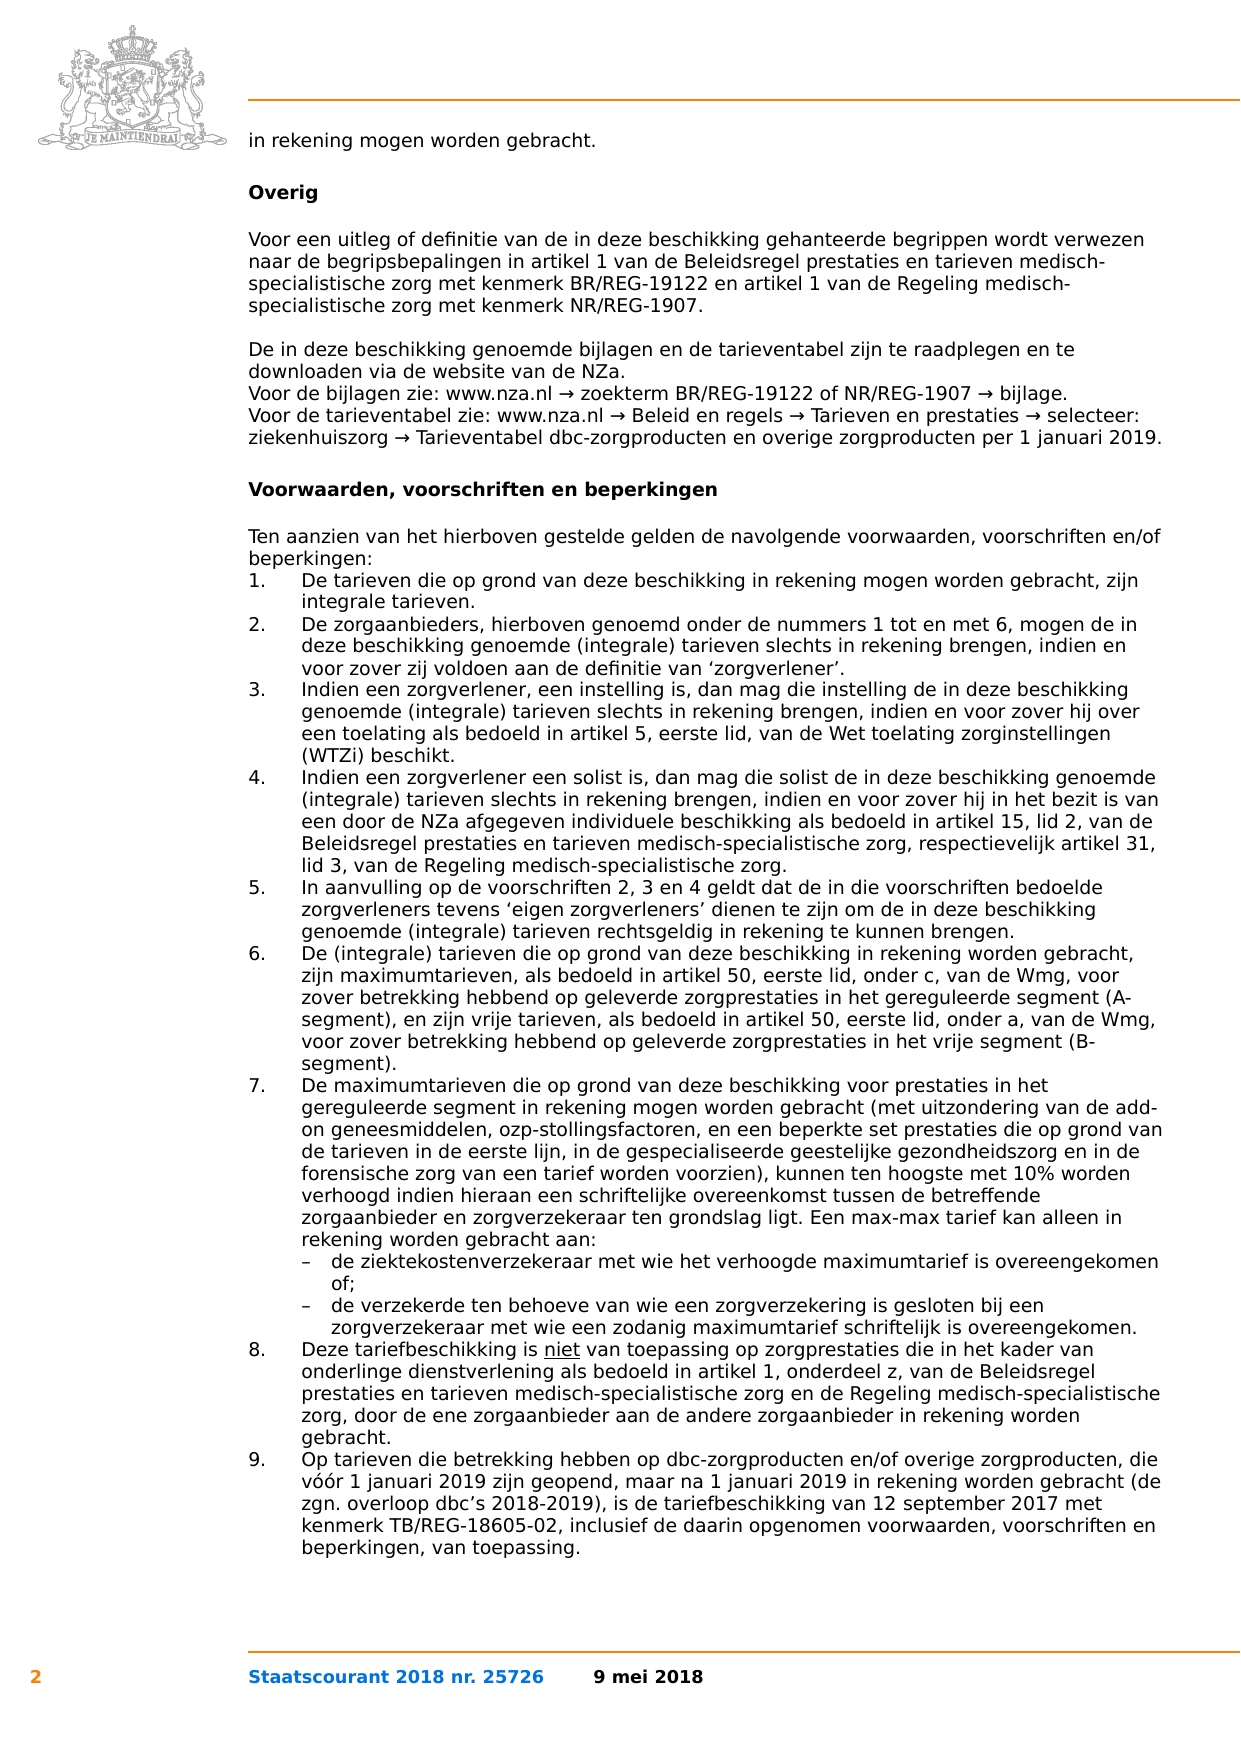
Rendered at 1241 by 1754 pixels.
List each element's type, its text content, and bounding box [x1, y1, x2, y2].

text 3. Indien een zorgverlener, een instelling is, dan mag die instelling de in deze beschikking genoemde (integrale) tarieven slechts in rekening brengen, indien en voor zover hij over een toelating als bedoeld in artikel 5, eerste lid, van de Wet toelating zorginstellingen (WTZi) beschikt. [248, 679, 1163, 767]
text Voor de tarieventabel zie: www.nza.nl → Beleid en regels → Tarieven en prestaties → selecteer: ziekenhuiszorg → Tarieventabel dbc-zorgproducten en overige zorgproducten per 1 januari 2019. [248, 404, 1163, 448]
text – de ziektekostenverzekeraar met wie het verhoogde maximumtarief is overeengekomen of; [301, 1251, 1163, 1295]
text 9. Op tarieven die betrekking hebben op dbc-zorgproducten en/of overige zorgproducten, die vóór 1 januari 2019 zijn geopend, maar na 1 januari 2019 in rekening worden gebracht (de zgn. overloop dbc’s 2018-2019), is de tariefbeschikking van 12 september 2017 met kenmerk TB/REG-18605-02, inclusief de daarin opgenomen voorwaarden, voorschriften en beperkingen, van toepassing. [248, 1449, 1163, 1558]
text De in deze beschikking genoemde bijlagen en de tarieventabel zijn te raadplegen en te downloaden via de website van de NZa. [248, 339, 1163, 383]
text 7. De maximumtarieven die op grond van deze beschikking voor prestaties in het gereguleerde segment in rekening mogen worden gebracht (met uitzondering van de add-on geneesmiddelen, ozp-stollingsfactoren, en een beperkte set prestaties die op grond van de tarieven in de eerste lijn, in de gespecialiseerde geestelijke gezondheidszorg en in de forensische zorg van een tarief worden voorzien), kunnen ten hoogste met 10% worden verhoogd indien hieraan een schriftelijke overeenkomst tussen de betreffende zorgaanbieder en zorgverzekeraar ten grondslag ligt. Een max-max tarief kan alleen in rekening worden gebracht aan: [248, 1075, 1163, 1251]
picture [38, 25, 227, 150]
text in rekening mogen worden gebracht. [248, 130, 1163, 152]
text 8. Deze tariefbeschikking is niet van toepassing op zorgprestaties die in het kader van onderlinge dienstverlening als bedoeld in artikel 1, onderdeel z, van de Beleidsregel prestaties en tarieven medisch-specialistische zorg en de Regeling medisch-specialistische zorg, door de ene zorgaanbieder aan de andere zorgaanbieder in rekening worden gebracht. [248, 1339, 1163, 1449]
text Voor een uitleg of definitie van de in deze beschikking gehanteerde begrippen wordt verwezen naar de begripsbepalingen in artikel 1 van de Beleidsregel prestaties en tarieven medisch-specialistische zorg met kenmerk BR/REG-19122 en artikel 1 van de Regeling medisch-specialistische zorg met kenmerk NR/REG-1907. [248, 229, 1163, 317]
text 4. Indien een zorgverlener een solist is, dan mag die solist de in deze beschikking genoemde (integrale) tarieven slechts in rekening brengen, indien en voor zover hij in het bezit is van een door de NZa afgegeven individuele beschikking als bedoeld in artikel 15, lid 2, van de Beleidsregel prestaties en tarieven medisch-specialistische zorg, respectievelijk artikel 31, lid 3, van de Regeling medisch-specialistische zorg. [248, 767, 1163, 877]
text Voor de bijlagen zie: www.nza.nl → zoekterm BR/REG-19122 of NR/REG-1907 → bijlage. [248, 383, 1163, 404]
text 6. De (integrale) tarieven die op grond van deze beschikking in rekening worden gebracht, zijn maximumtarieven, als bedoeld in artikel 50, eerste lid, onder c, van de Wmg, voor zover betrekking hebbend op geleverde zorgprestaties in het gereguleerde segment (A-segment), en zijn vrije tarieven, als bedoeld in artikel 50, eerste lid, onder a, van de Wmg, voor zover betrekking hebbend op geleverde zorgprestaties in het vrije segment (B-segment). [248, 943, 1163, 1075]
subtitle Overig [248, 182, 1163, 204]
text 1. De tarieven die op grond van deze beschikking in rekening mogen worden gebracht, zijn integrale tarieven. [248, 569, 1163, 613]
text 2. De zorgaanbieders, hierboven genoemd onder de nummers 1 tot en met 6, mogen de in deze beschikking genoemde (integrale) tarieven slechts in rekening brengen, indien en voor zover zij voldoen aan de definitie van ‘zorgverlener’. [248, 613, 1163, 679]
text Ten aanzien van het hierboven gestelde gelden de navolgende voorwaarden, voorschriften en/of beperkingen: [248, 526, 1163, 569]
text 5. In aanvulling op de voorschriften 2, 3 en 4 geldt dat de in die voorschriften bedoelde zorgverleners tevens ‘eigen zorgverleners’ dienen te zijn om de in deze beschikking genoemde (integrale) tarieven rechtsgeldig in rekening te kunnen brengen. [248, 877, 1163, 943]
text – de verzekerde ten behoeve van wie een zorgverzekering is gesloten bij een zorgverzekeraar met wie een zodanig maximumtarief schriftelijk is overeengekomen. [301, 1295, 1163, 1339]
subtitle Voorwaarden, voorschriften en beperkingen [248, 478, 1163, 501]
